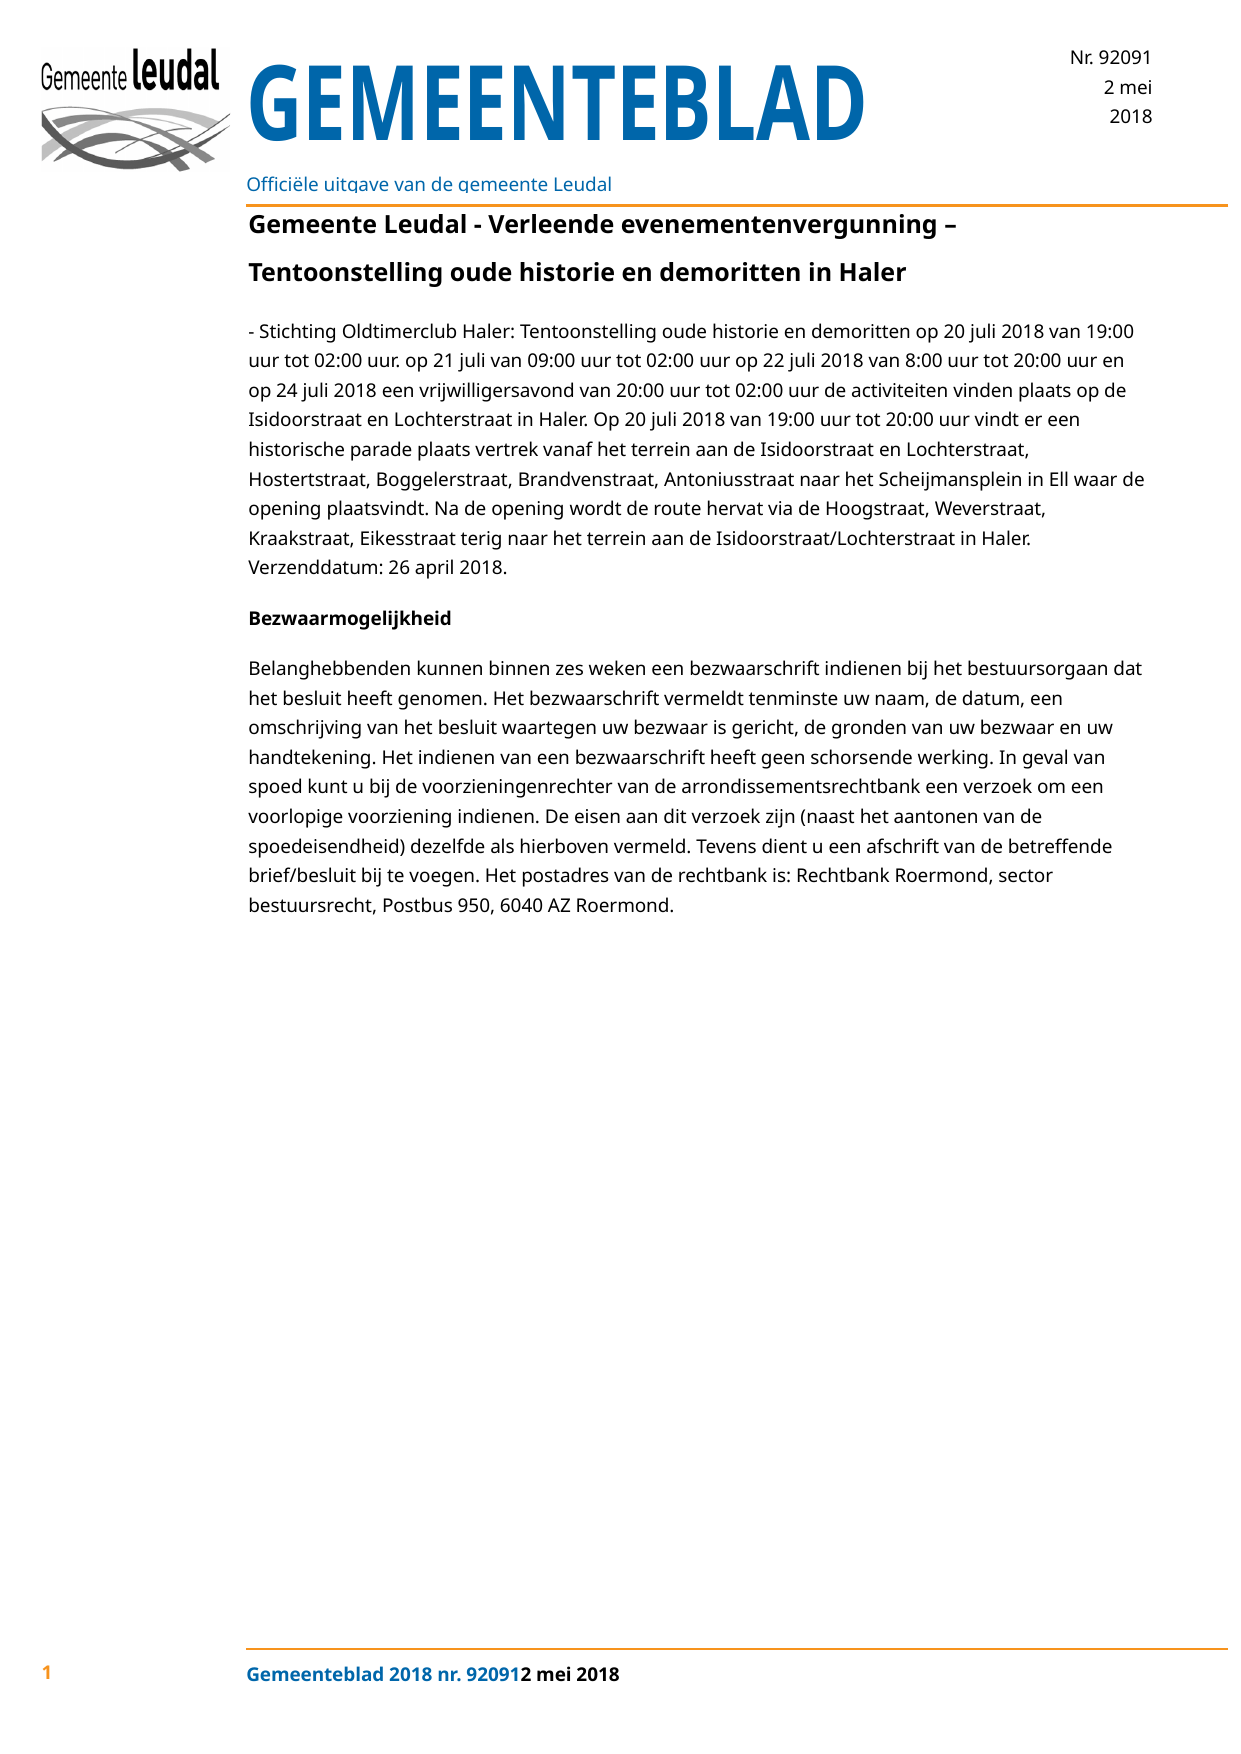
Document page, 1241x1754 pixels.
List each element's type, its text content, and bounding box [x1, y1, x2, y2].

text Belanghebbenden kunnen binnen zes weken een bezwaarschrift indienen bij het bestuursorgaan dat het besluit heeft genomen. Het bezwaarschrift vermeldt tenminste uw naam, de datum, een omschrijving van het besluit waartegen uw bezwaar is gericht, de gronden van uw bezwaar en uw handtekening. Het indienen van een bezwaarschrift heeft geen schorsende werking. In geval van spoed kunt u bij de voorzieningenrechter van de arrondissementsrechtbank een verzoek om een voorlopige voorziening indienen. De eisen aan dit verzoek zijn (naast het aantonen van de spoedeisendheid) dezelfde als hierboven vermeld. Tevens dient u een afschrift van de betreffende brief/besluit bij te voegen. Het postadres van de rechtbank is: Rechtbank Roermond, sector bestuursrecht, Postbus 950, 6040 AZ Roermond. [248, 655, 1152, 918]
picture [41, 47, 231, 172]
text Gemeente Leudal - Verleende evenementenvergunning – Tentoonstelling oude historie en demoritten in Haler [248, 207, 1152, 288]
text Bezwaarmogelijkheid [248, 605, 1152, 631]
text - Stichting Oldtimerclub Haler: Tentoonstelling oude historie en demoritten op 20 juli 2018 van 19:00 uur tot 02:00 uur. op 21 juli van 09:00 uur tot 02:00 uur op 22 juli 2018 van 8:00 uur tot 20:00 uur en op 24 juli 2018 een vrijwilligersavond van 20:00 uur tot 02:00 uur de activiteiten vinden plaats op de Isidoorstraat en Lochterstraat in Haler. Op 20 juli 2018 van 19:00 uur tot 20:00 uur vindt er een historische parade plaats vertrek vanaf het terrein aan de Isidoorstraat en Lochterstraat, Hostertstraat, Boggelerstraat, Brandvenstraat, Antoniusstraat naar het Scheijmansplein in Ell waar de opening plaatsvindt. Na de opening wordt de route hervat via de Hoogstraat, Weverstraat, Kraakstraat, Eikesstraat terig naar het terrein aan de Isidoorstraat/Lochterstraat in Haler. Verzenddatum: 26 april 2018. [248, 318, 1152, 580]
